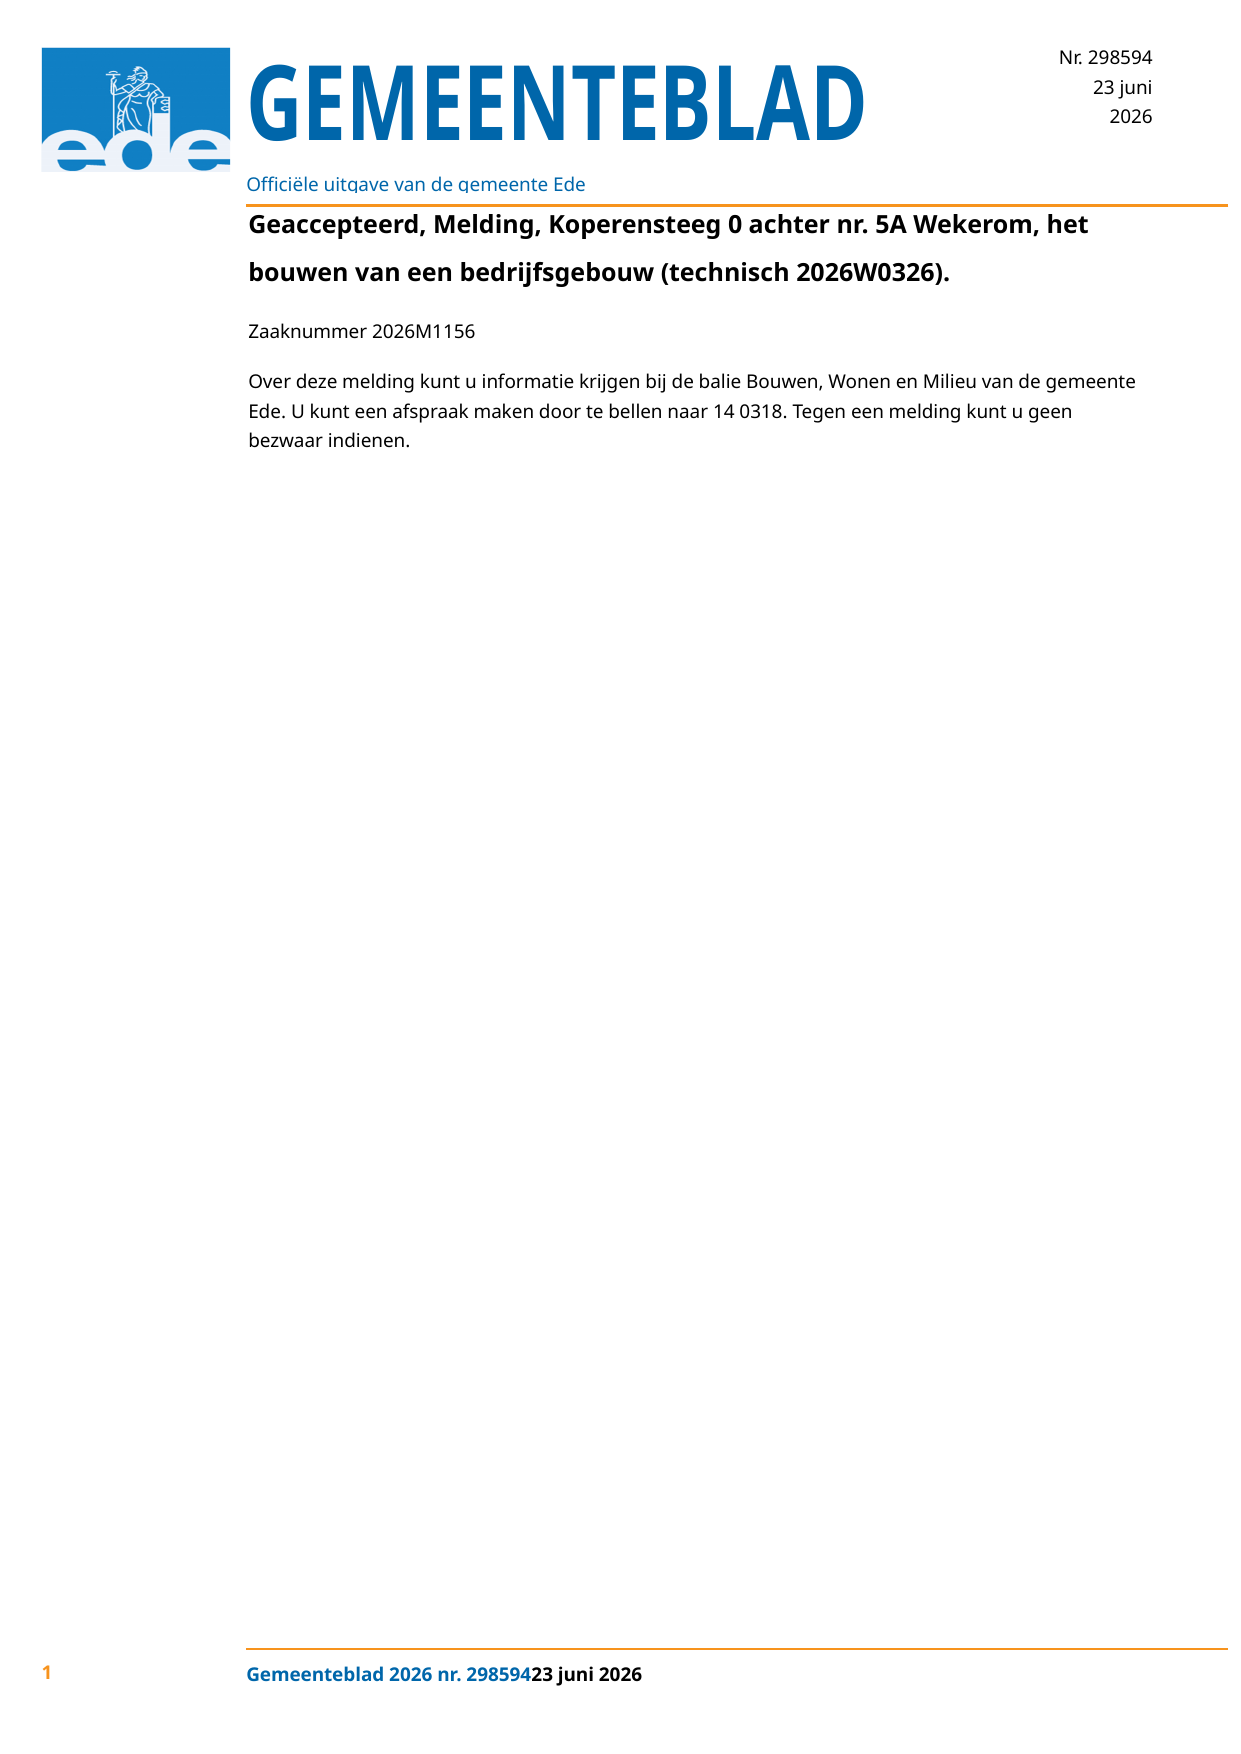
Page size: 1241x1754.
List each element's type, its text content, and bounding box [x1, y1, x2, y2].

text Over deze melding kunt u informatie krijgen bij de balie Bouwen, Wonen en Milieu van de gemeente Ede. U kunt een afspraak maken door te bellen naar 14 0318. Tegen een melding kunt u geen bezwaar indienen. [248, 368, 1152, 453]
picture [41, 47, 231, 172]
text Zaaknummer 2026M1156 [248, 318, 1152, 344]
text Geaccepteerd, Melding, Koperensteeg 0 achter nr. 5A Wekerom, het bouwen van een bedrijfsgebouw (technisch 2026W0326). [248, 207, 1152, 288]
